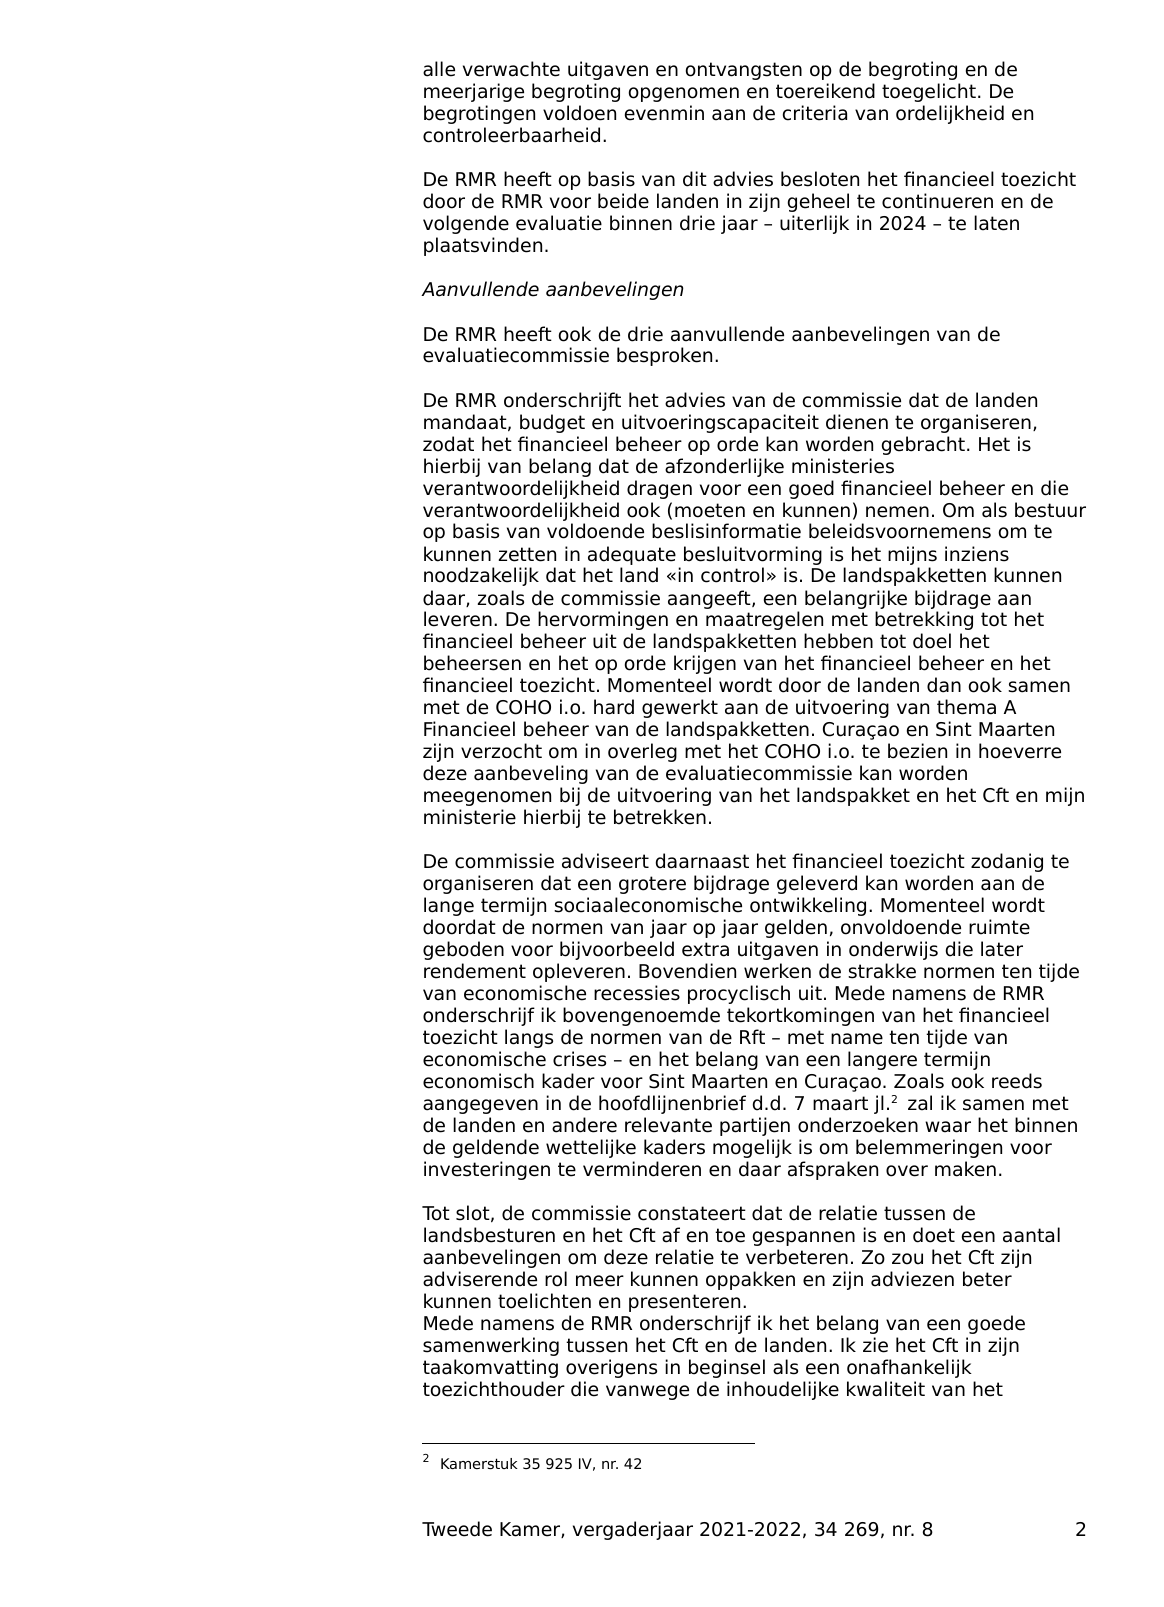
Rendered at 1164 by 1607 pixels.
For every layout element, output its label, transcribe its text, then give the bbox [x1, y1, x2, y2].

subtitle Aanvullende aanbevelingen [422, 279, 1087, 301]
text Tot slot, de commissie constateert dat de relatie tussen de landsbesturen en het Cft af en toe gespannen is en doet een aantal aanbevelingen om deze relatie te verbeteren. Zo zou het Cft zijn adviserende rol meer kunnen oppakken en zijn adviezen beter kunnen toelichten en presenteren. [422, 1203, 1087, 1313]
text De RMR heeft ook de drie aanvullende aanbevelingen van de evaluatiecommissie besproken. [422, 323, 1087, 367]
text Mede namens de RMR onderschrijf ik het belang van een goede samenwerking tussen het Cft en de landen. Ik zie het Cft in zijn taakomvatting overigens in beginsel als een onafhankelijk toezichthouder die vanwege de inhoudelijke kwaliteit van het [422, 1313, 1087, 1401]
text De commissie adviseert daarnaast het financieel toezicht zodanig te organiseren dat een grotere bijdrage geleverd kan worden aan de lange termijn sociaaleconomische ontwikkeling. Momenteel wordt doordat de normen van jaar op jaar gelden, onvoldoende ruimte geboden voor bijvoorbeeld extra uitgaven in onderwijs die later rendement opleveren. Bovendien werken de strakke normen ten tijde van economische recessies procyclisch uit. Mede namens de RMR onderschrijf ik bovengenoemde tekortkomingen van het financieel toezicht langs de normen van de Rft – met name ten tijde van economische crises – en het belang van een langere termijn economisch kader voor Sint Maarten en Curaçao. Zoals ook reeds aangegeven in de hoofdlijnenbrief d.d. 7 maart jl. zal ik samen met de landen en andere relevante partijen onderzoeken waar het binnen de geldende wettelijke kaders mogelijk is om belemmeringen voor investeringen te verminderen en daar afspraken over maken. [422, 851, 1087, 1181]
text De RMR heeft op basis van dit advies besloten het financieel toezicht door de RMR voor beide landen in zijn geheel te continueren en de volgende evaluatie binnen drie jaar – uiterlijk in 2024 – te laten plaatsvinden. [422, 169, 1087, 257]
text alle verwachte uitgaven en ontvangsten op de begroting en de meerjarige begroting opgenomen en toereikend toegelicht. De begrotingen voldoen evenmin aan de criteria van ordelijkheid en controleerbaarheid. [422, 59, 1087, 147]
text Kamerstuk 35 925 IV, nr. 42 [422, 1452, 1087, 1474]
text De RMR onderschrijft het advies van de commissie dat de landen mandaat, budget en uitvoeringscapaciteit dienen te organiseren, zodat het financieel beheer op orde kan worden gebracht. Het is hierbij van belang dat de afzonderlijke ministeries verantwoordelijkheid dragen voor een goed financieel beheer en die verantwoordelijkheid ook (moeten en kunnen) nemen. Om als bestuur op basis van voldoende beslisinformatie beleidsvoornemens om te kunnen zetten in adequate besluitvorming is het mijns inziens noodzakelijk dat het land «in control» is. De landspakketten kunnen daar, zoals de commissie aangeeft, een belangrijke bijdrage aan leveren. De hervormingen en maatregelen met betrekking tot het financieel beheer uit de landspakketten hebben tot doel het beheersen en het op orde krijgen van het financieel beheer en het financieel toezicht. Momenteel wordt door de landen dan ook samen met de COHO i.o. hard gewerkt aan de uitvoering van thema A Financieel beheer van de landspakketten. Curaçao en Sint Maarten zijn verzocht om in overleg met het COHO i.o. te bezien in hoeverre deze aanbeveling van de evaluatiecommissie kan worden meegenomen bij de uitvoering van het landspakket en het Cft en mijn ministerie hierbij te betrekken. [422, 389, 1087, 829]
